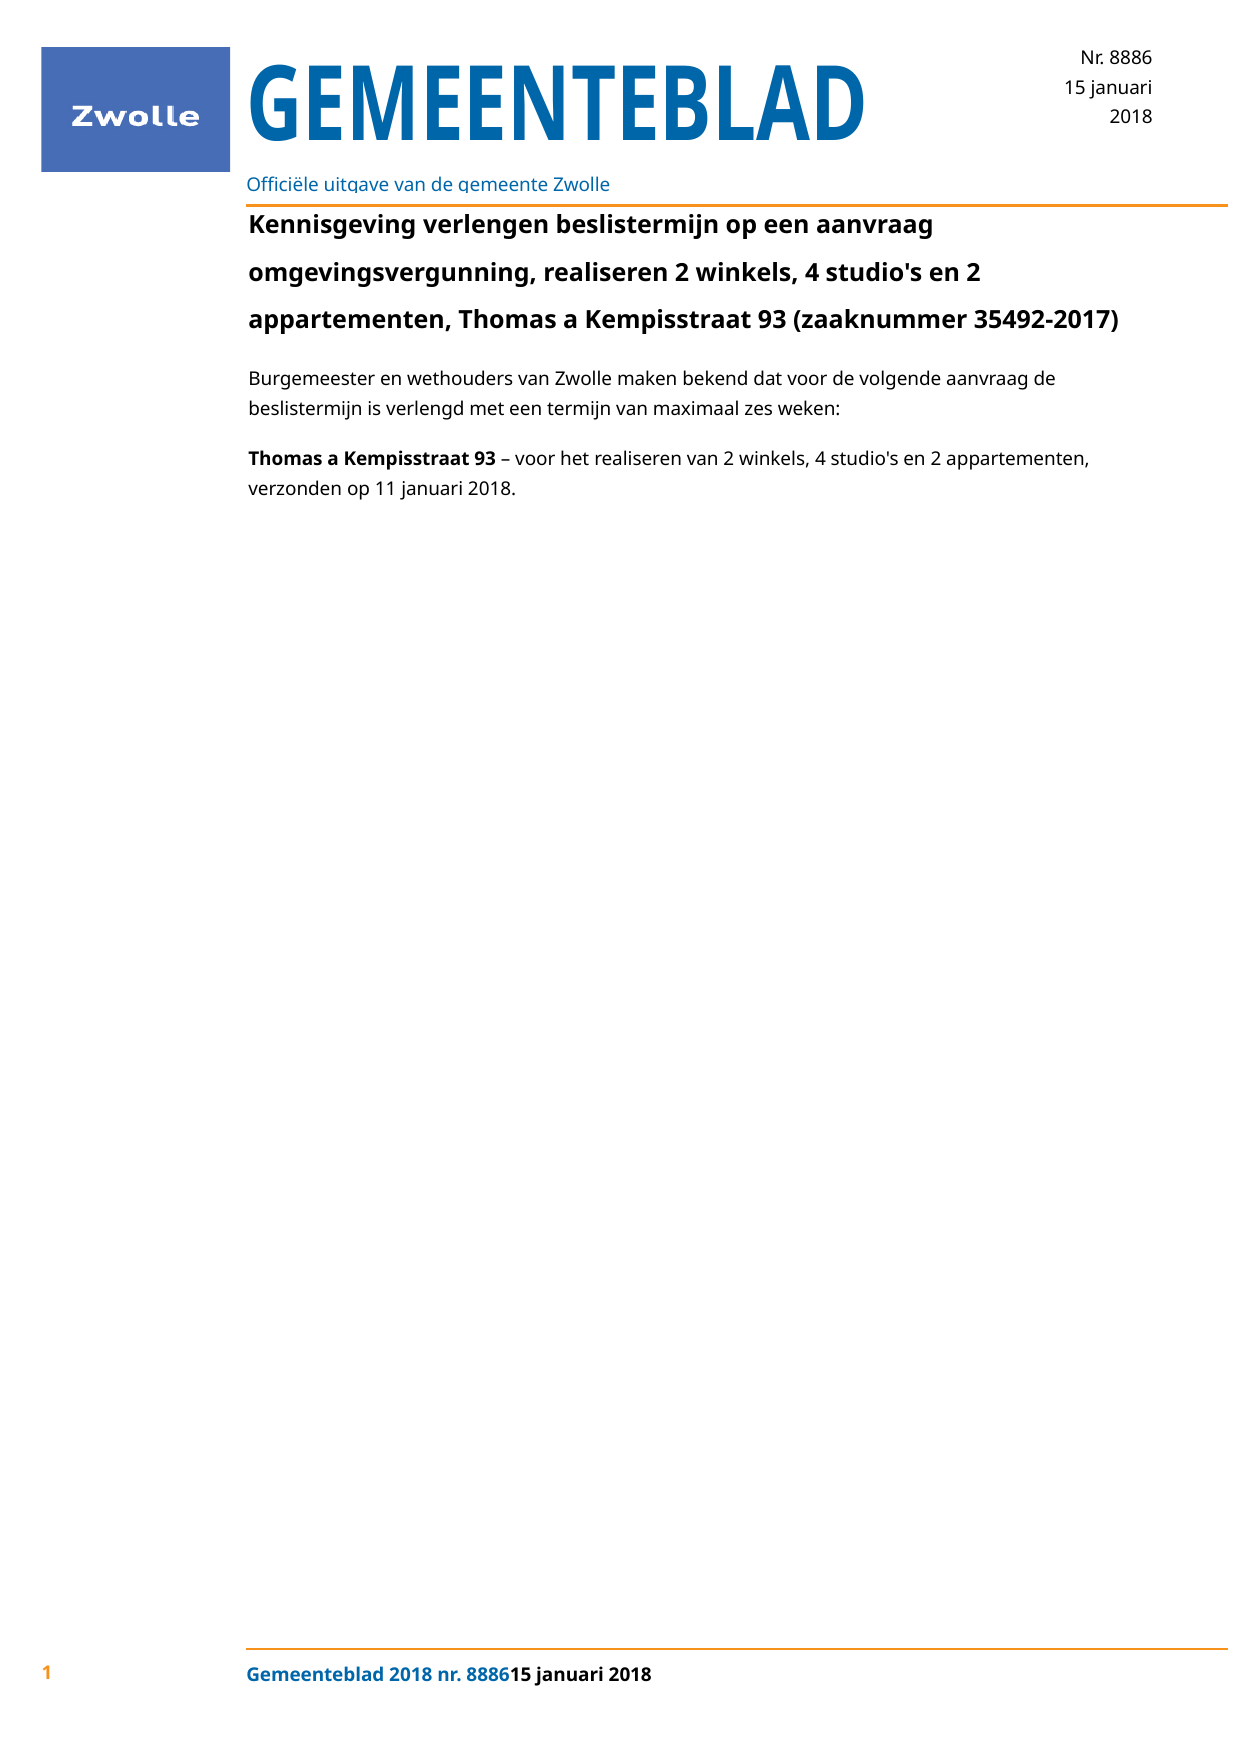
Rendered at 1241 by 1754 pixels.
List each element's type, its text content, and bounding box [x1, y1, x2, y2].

picture [41, 47, 231, 172]
text Thomas a Kempisstraat 93 – voor het realiseren van 2 winkels, 4 studio's en 2 appartementen, verzonden op 11 januari 2018. [248, 446, 1152, 501]
text Burgemeester en wethouders van Zwolle maken bekend dat voor de volgende aanvraag de beslistermijn is verlengd met een termijn van maximaal zes weken: [248, 366, 1152, 421]
text Kennisgeving verlengen beslistermijn op een aanvraag omgevingsvergunning, realiseren 2 winkels, 4 studio's en 2 appartementen, Thomas a Kempisstraat 93 (zaaknummer 35492-2017) [248, 207, 1152, 336]
